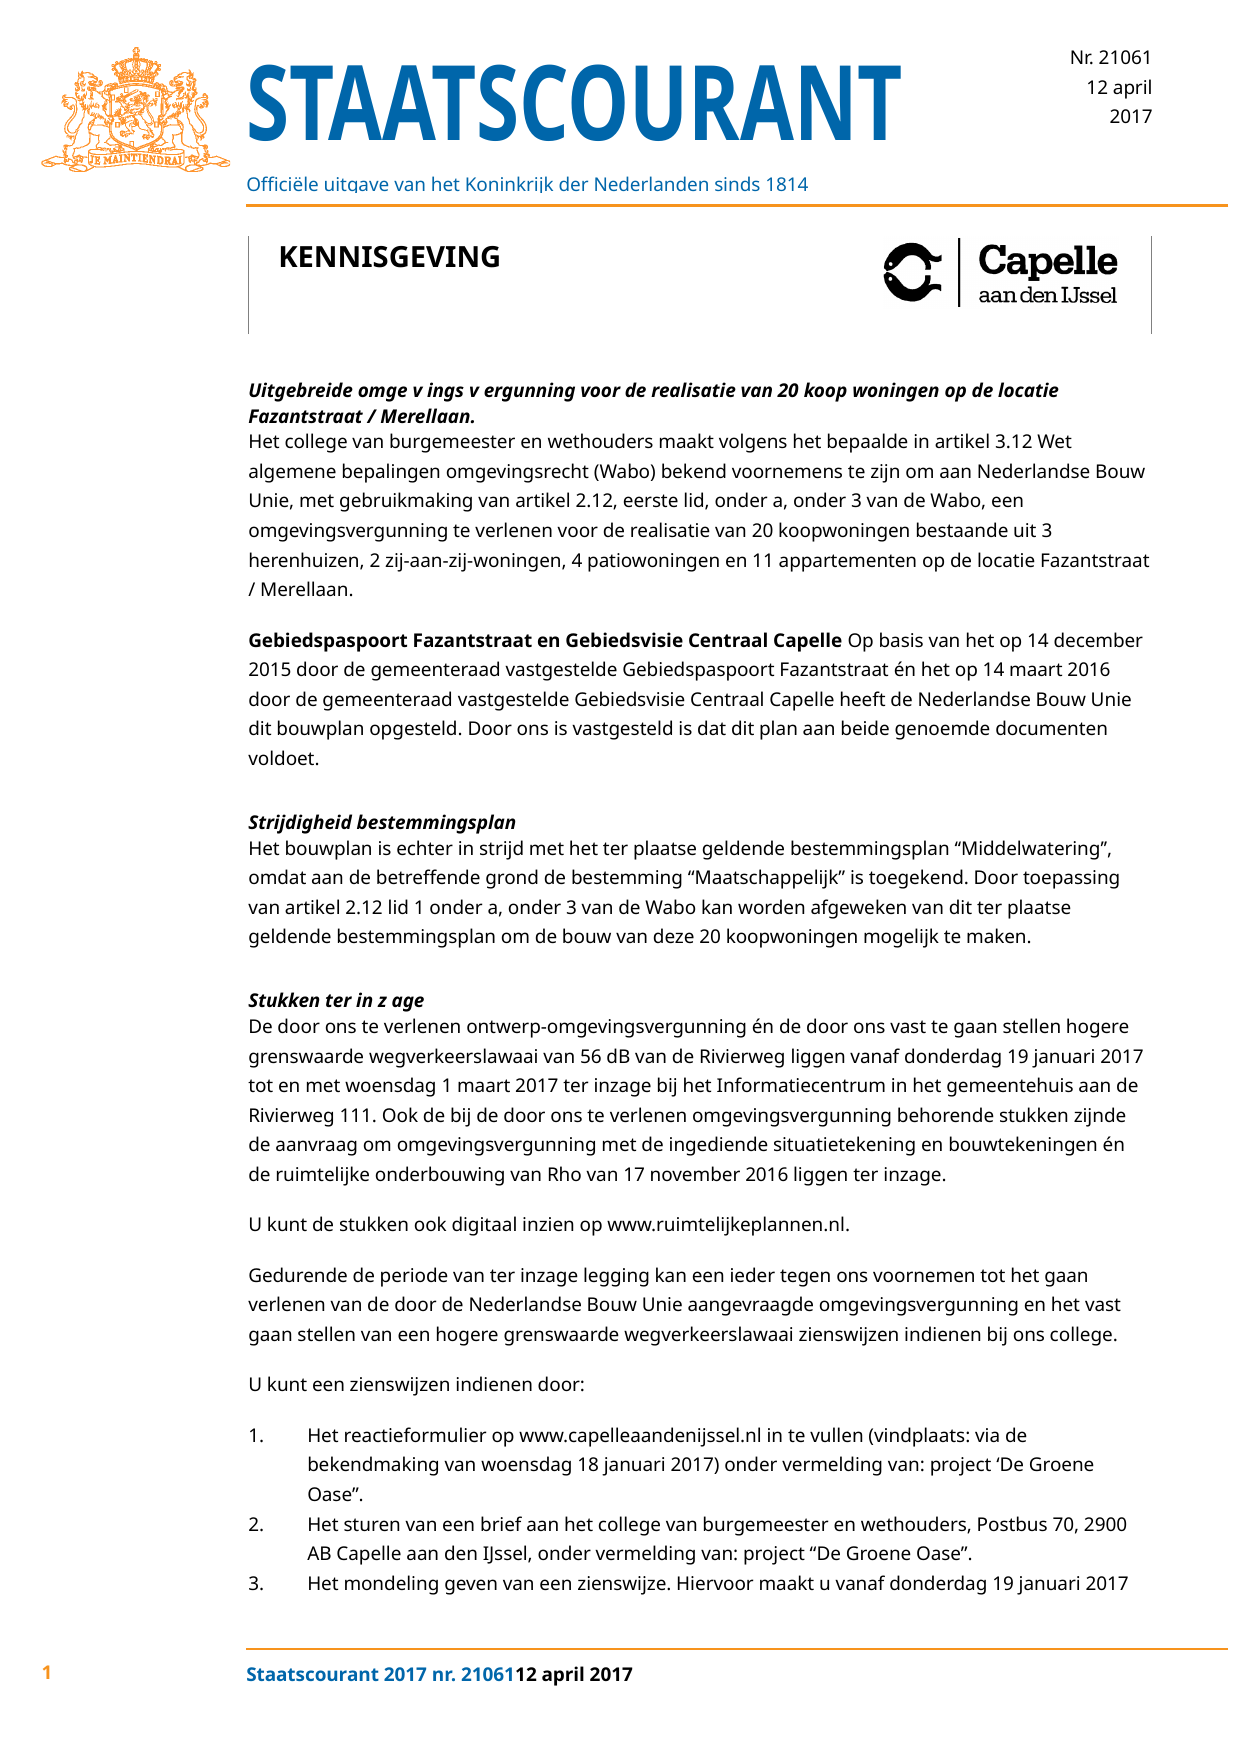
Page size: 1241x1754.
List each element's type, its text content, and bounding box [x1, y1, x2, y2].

table_header KENNISGEVING [249, 236, 850, 334]
list Het reactieformulier op www.capelleaandenijssel.nl in te vullen (vindplaats: via de bekendmaking van woensdag 18 januari 2017) onder vermelding van: project ‘De Groene Oase”. [248, 1422, 1152, 1507]
text Stukken ter in z age [248, 988, 1152, 1013]
text Strijdigheid bestemmingsplan [248, 809, 1152, 835]
text Het bouwplan is echter in strijd met het ter plaatse geldende bestemmingsplan ‘‘Middelwatering’’, omdat aan de betreffende grond de bestemming “Maatschappelijk” is toegekend. Door toepassing van artikel 2.12 lid 1 onder a, onder 3 van de Wabo kan worden afgeweken van dit ter plaatse geldende bestemmingsplan om de bouw van deze 20 koopwoningen mogelijk te maken. [248, 835, 1152, 949]
list Het mondeling geven van een zienswijze. Hiervoor maakt u vanaf donderdag 19 januari 2017 [248, 1570, 1152, 1596]
text U kunt een zienswijzen indienen door: [248, 1372, 1152, 1397]
text U kunt de stukken ook digitaal inzien op www.ruimtelijkeplannen.nl. [248, 1212, 1152, 1237]
picture [882, 236, 1119, 309]
text Gebiedspaspoort Fazantstraat en Gebiedsvisie Centraal Capelle Op basis van het op 14 december 2015 door de gemeenteraad vastgestelde Gebiedspaspoort Fazantstraat én het op 14 maart 2016 door de gemeenteraad vastgestelde Gebiedsvisie Centraal Capelle heeft de Nederlandse Bouw Unie dit bouwplan opgesteld. Door ons is vastgesteld is dat dit plan aan beide genoemde documenten voldoet. [248, 627, 1152, 771]
text Gedurende de periode van ter inzage legging kan een ieder tegen ons voornemen tot het gaan verlenen van de door de Nederlandse Bouw Unie aangevraagde omgevingsvergunning en het vast gaan stellen van een hogere grenswaarde wegverkeerslawaai zienswijzen indienen bij ons college. [248, 1262, 1152, 1347]
text Uitgebreide omge v ings v ergunning voor de realisatie van 20 koop woningen op de locatie Fazantstraat / Merellaan. [248, 377, 1152, 428]
text De door ons te verlenen ontwerp-omgevingsvergunning én de door ons vast te gaan stellen hogere grenswaarde wegverkeerslawaai van 56 dB van de Rivierweg liggen vanaf donderdag 19 januari 2017 tot en met woensdag 1 maart 2017 ter inzage bij het Informatiecentrum in het gemeentehuis aan de Rivierweg 111. Ook de bij de door ons te verlenen omgevingsvergunning behorende stukken zijnde de aanvraag om omgevingsvergunning met de ingediende situatietekening en bouwtekeningen én de ruimtelijke onderbouwing van Rho van 17 november 2016 liggen ter inzage. [248, 1013, 1152, 1187]
picture [41, 47, 231, 172]
table_header [850, 236, 1151, 334]
text Het college van burgemeester en wethouders maakt volgens het bepaalde in artikel 3.12 Wet algemene bepalingen omgevingsrecht (Wabo) bekend voornemens te zijn om aan Nederlandse Bouw Unie, met gebruikmaking van artikel 2.12, eerste lid, onder a, onder 3 van de Wabo, een omgevingsvergunning te verlenen voor de realisatie van 20 koopwoningen bestaande uit 3 herenhuizen, 2 zij-aan-zij-woningen, 4 patiowoningen en 11 appartementen op de locatie Fazantstraat / Merellaan. [248, 428, 1152, 602]
list Het sturen van een brief aan het college van burgemeester en wethouders, Postbus 70, 2900 AB Capelle aan den IJssel, onder vermelding van: project “De Groene Oase”. [248, 1511, 1152, 1566]
